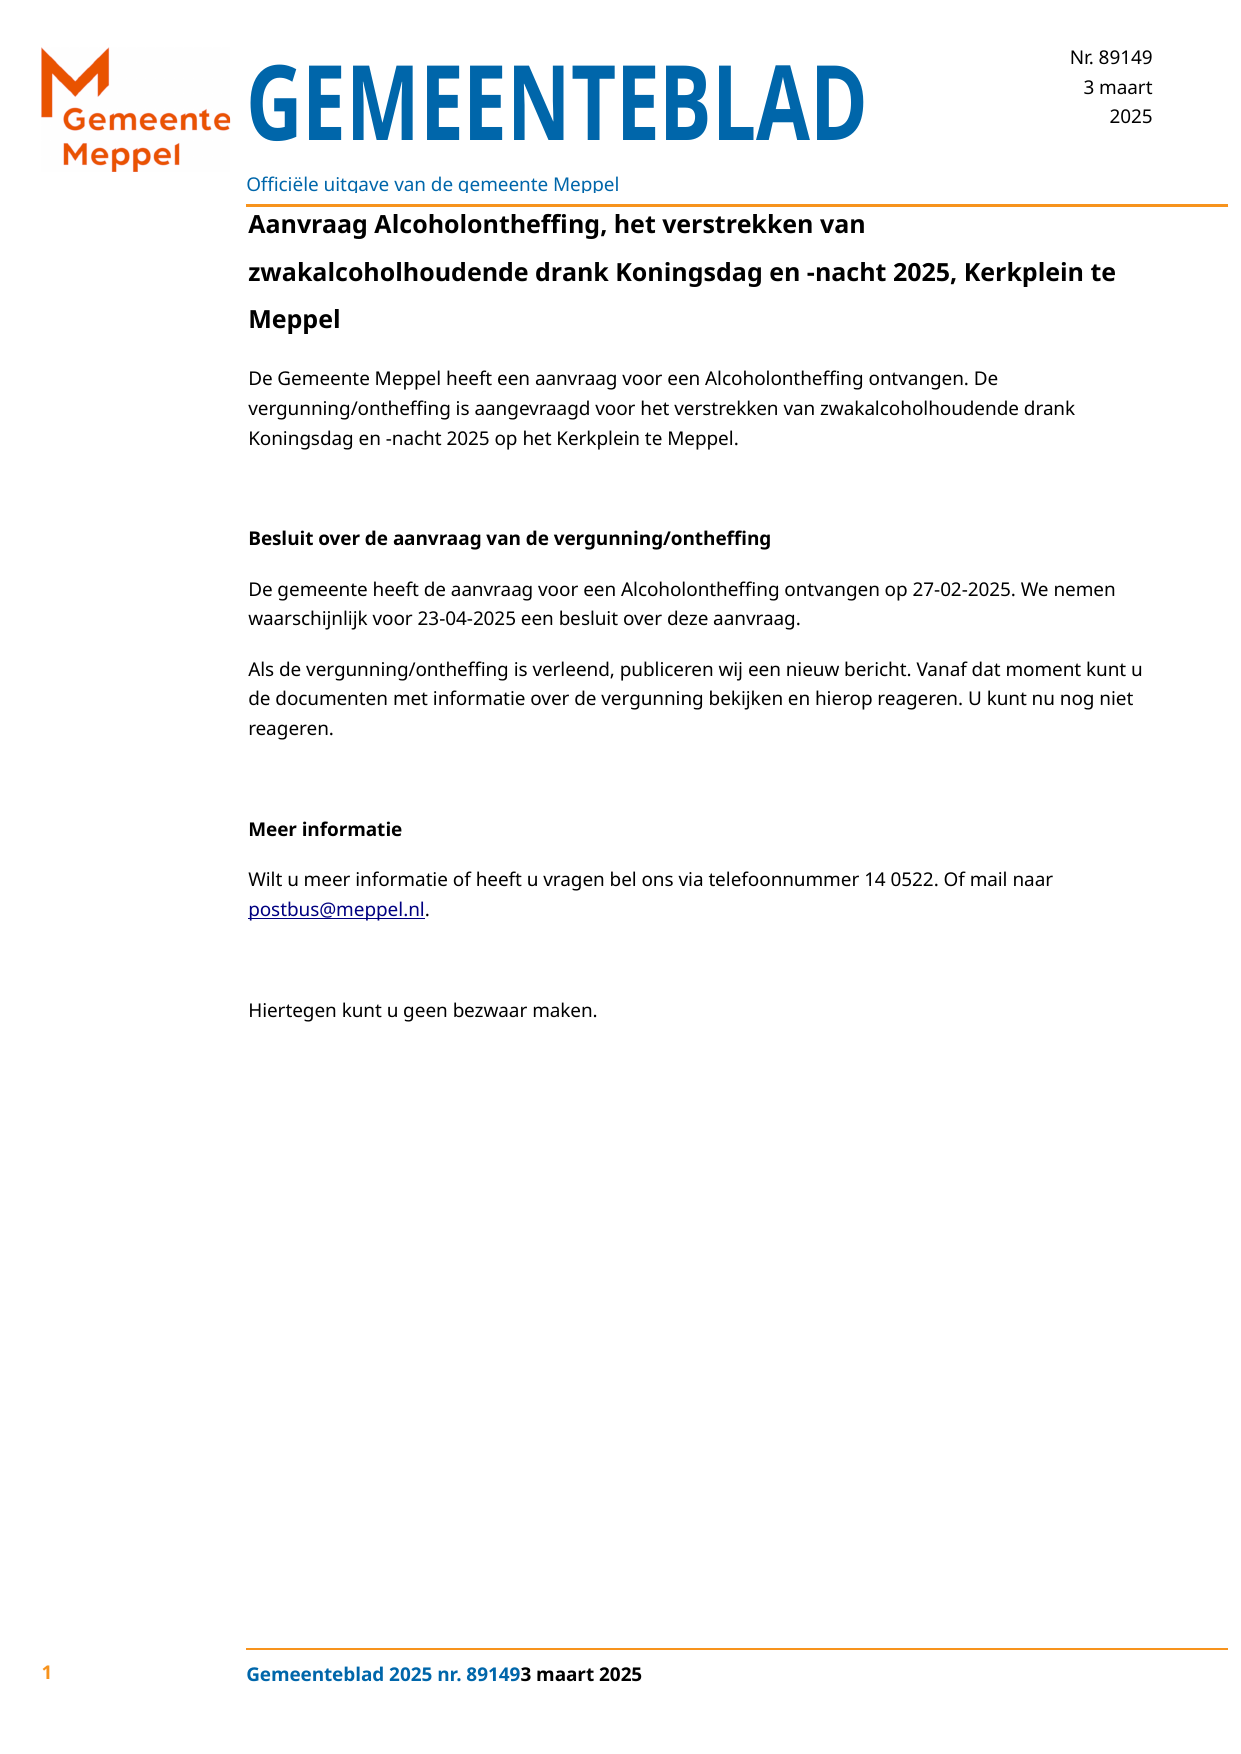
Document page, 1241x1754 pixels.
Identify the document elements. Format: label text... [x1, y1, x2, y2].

text De Gemeente Meppel heeft een aanvraag voor een Alcoholontheffing ontvangen. De vergunning/ontheffing is aangevraagd voor het verstrekken van zwakalcoholhoudende drank Koningsdag en -nacht 2025 op het Kerkplein te Meppel. [248, 366, 1152, 450]
text Aanvraag Alcoholontheffing, het verstrekken van zwakalcoholhoudende drank Koningsdag en -nacht 2025, Kerkplein te Meppel [248, 207, 1152, 336]
text Wilt u meer informatie of heeft u vragen bel ons via telefoonnummer 14 0522. Of mail naar postbus@meppel.nl. [248, 866, 1152, 922]
text Besluit over de aanvraag van de vergunning/ontheffing [248, 526, 1152, 551]
picture [41, 47, 231, 172]
text Als de vergunning/ontheffing is verleend, publiceren wij een nieuw bericht. Vanaf dat moment kunt u de documenten met informatie over de vergunning bekijken en hierop reageren. U kunt nu nog niet reageren. [248, 656, 1152, 741]
text De gemeente heeft de aanvraag voor een Alcoholontheffing ontvangen op 27-02-2025. We nemen waarschijnlijk voor 23-04-2025 een besluit over deze aanvraag. [248, 576, 1152, 631]
text Hiertegen kunt u geen bezwaar maken. [248, 997, 1152, 1022]
text Meer informatie [248, 816, 1152, 842]
